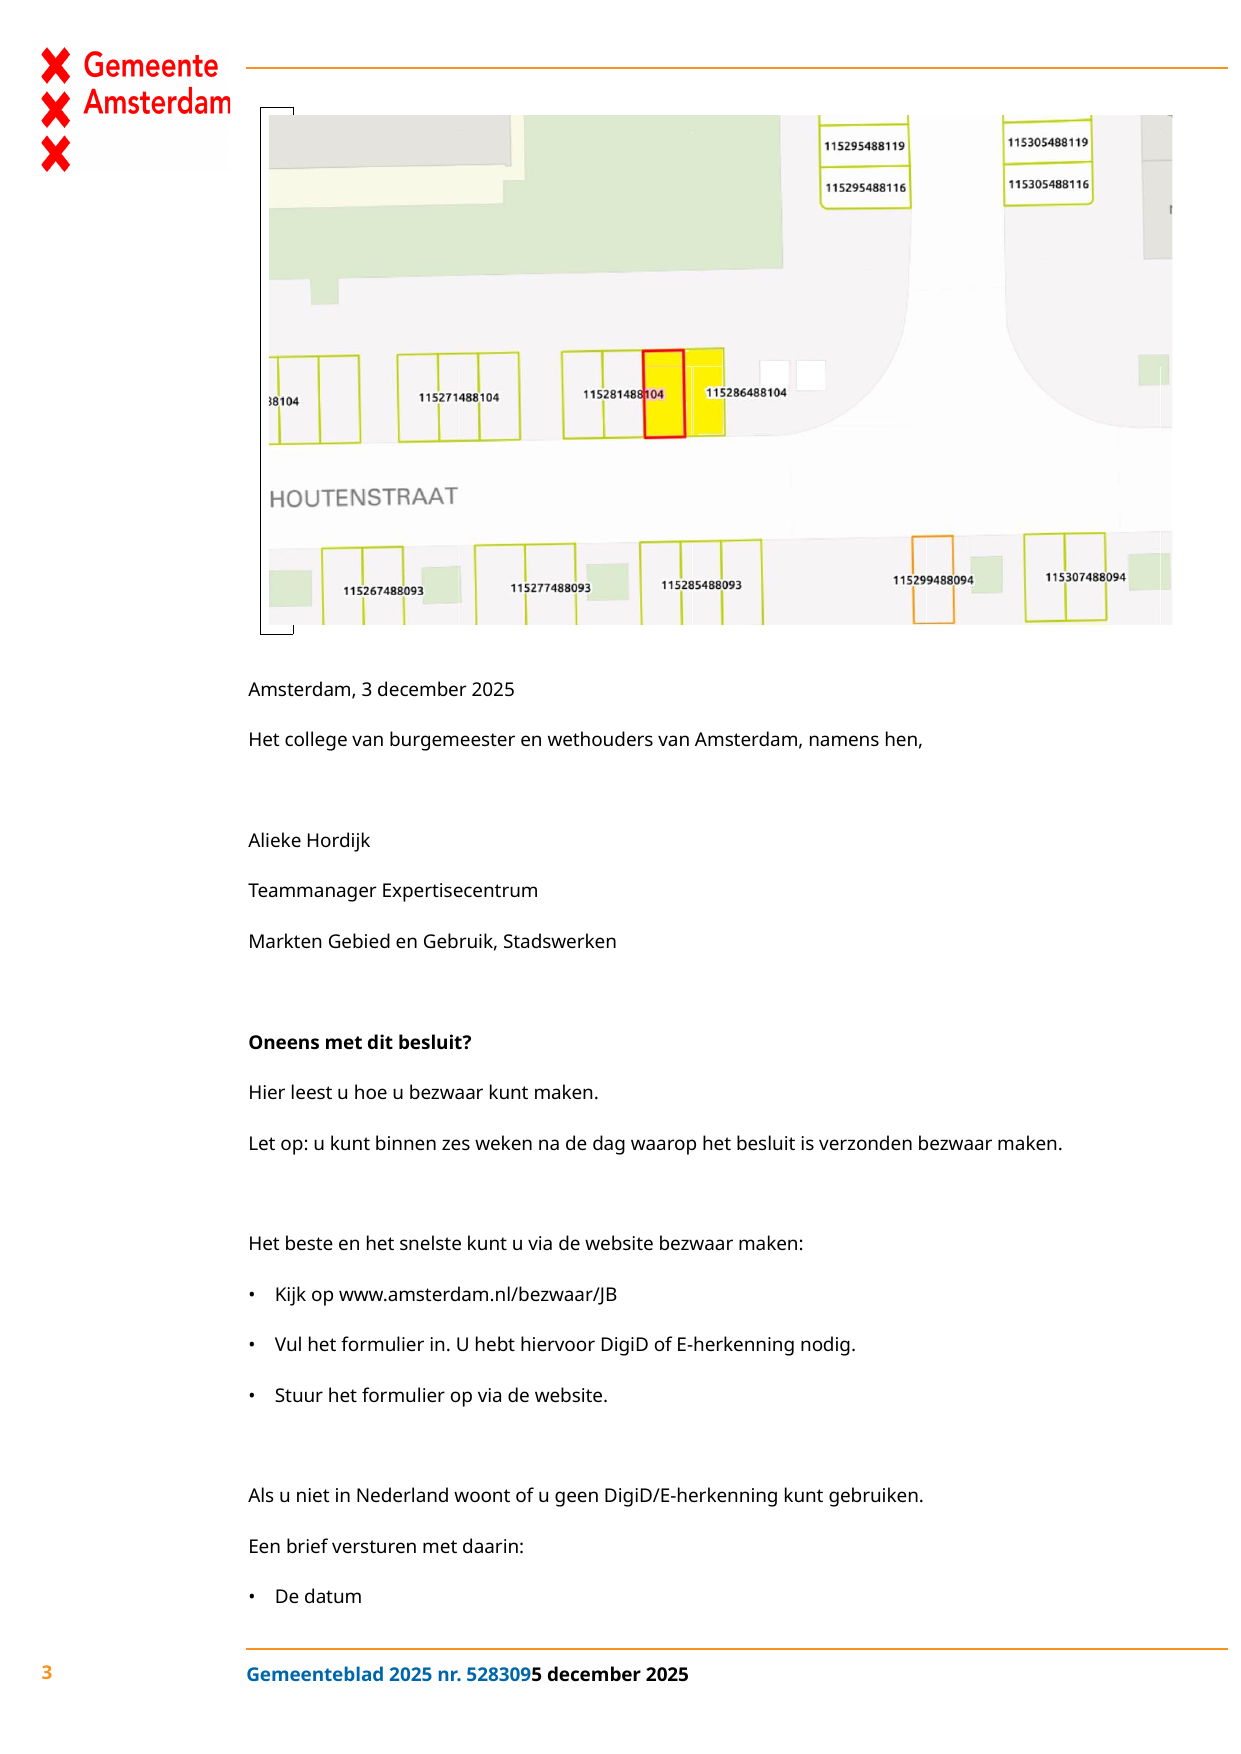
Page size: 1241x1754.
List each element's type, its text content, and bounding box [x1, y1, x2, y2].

text Hier leest u hoe u bezwaar kunt maken. [248, 1079, 1152, 1105]
text Let op: u kunt binnen zes weken na de dag waarop het besluit is verzonden bezwaar maken. [248, 1130, 1152, 1155]
text Het beste en het snelste kunt u via de website bezwaar maken: [248, 1231, 1152, 1256]
text Als u niet in Nederland woont of u geen DigiD/E-herkenning kunt gebruiken. [248, 1483, 1152, 1508]
text Teammanager Expertisecentrum [248, 878, 1152, 903]
text Oneens met dit besluit? [248, 1029, 1152, 1054]
text • Vul het formulier in. U hebt hiervoor DigiD of E-herkenning nodig. [248, 1331, 1152, 1357]
text • Kijk op www.amsterdam.nl/bezwaar/JB [248, 1281, 1152, 1307]
text Een brief versturen met daarin: [248, 1533, 1152, 1559]
picture [268, 115, 1173, 625]
picture [41, 47, 231, 172]
text Het college van burgemeester en wethouders van Amsterdam, namens hen, [248, 726, 1152, 752]
text Markten Gebied en Gebruik, Stadswerken [248, 928, 1152, 954]
text Alieke Hordijk [248, 827, 1152, 853]
text • Stuur het formulier op via de website. [248, 1382, 1152, 1407]
text Amsterdam, 3 december 2025 [248, 676, 1152, 702]
text • De datum [248, 1583, 1152, 1609]
